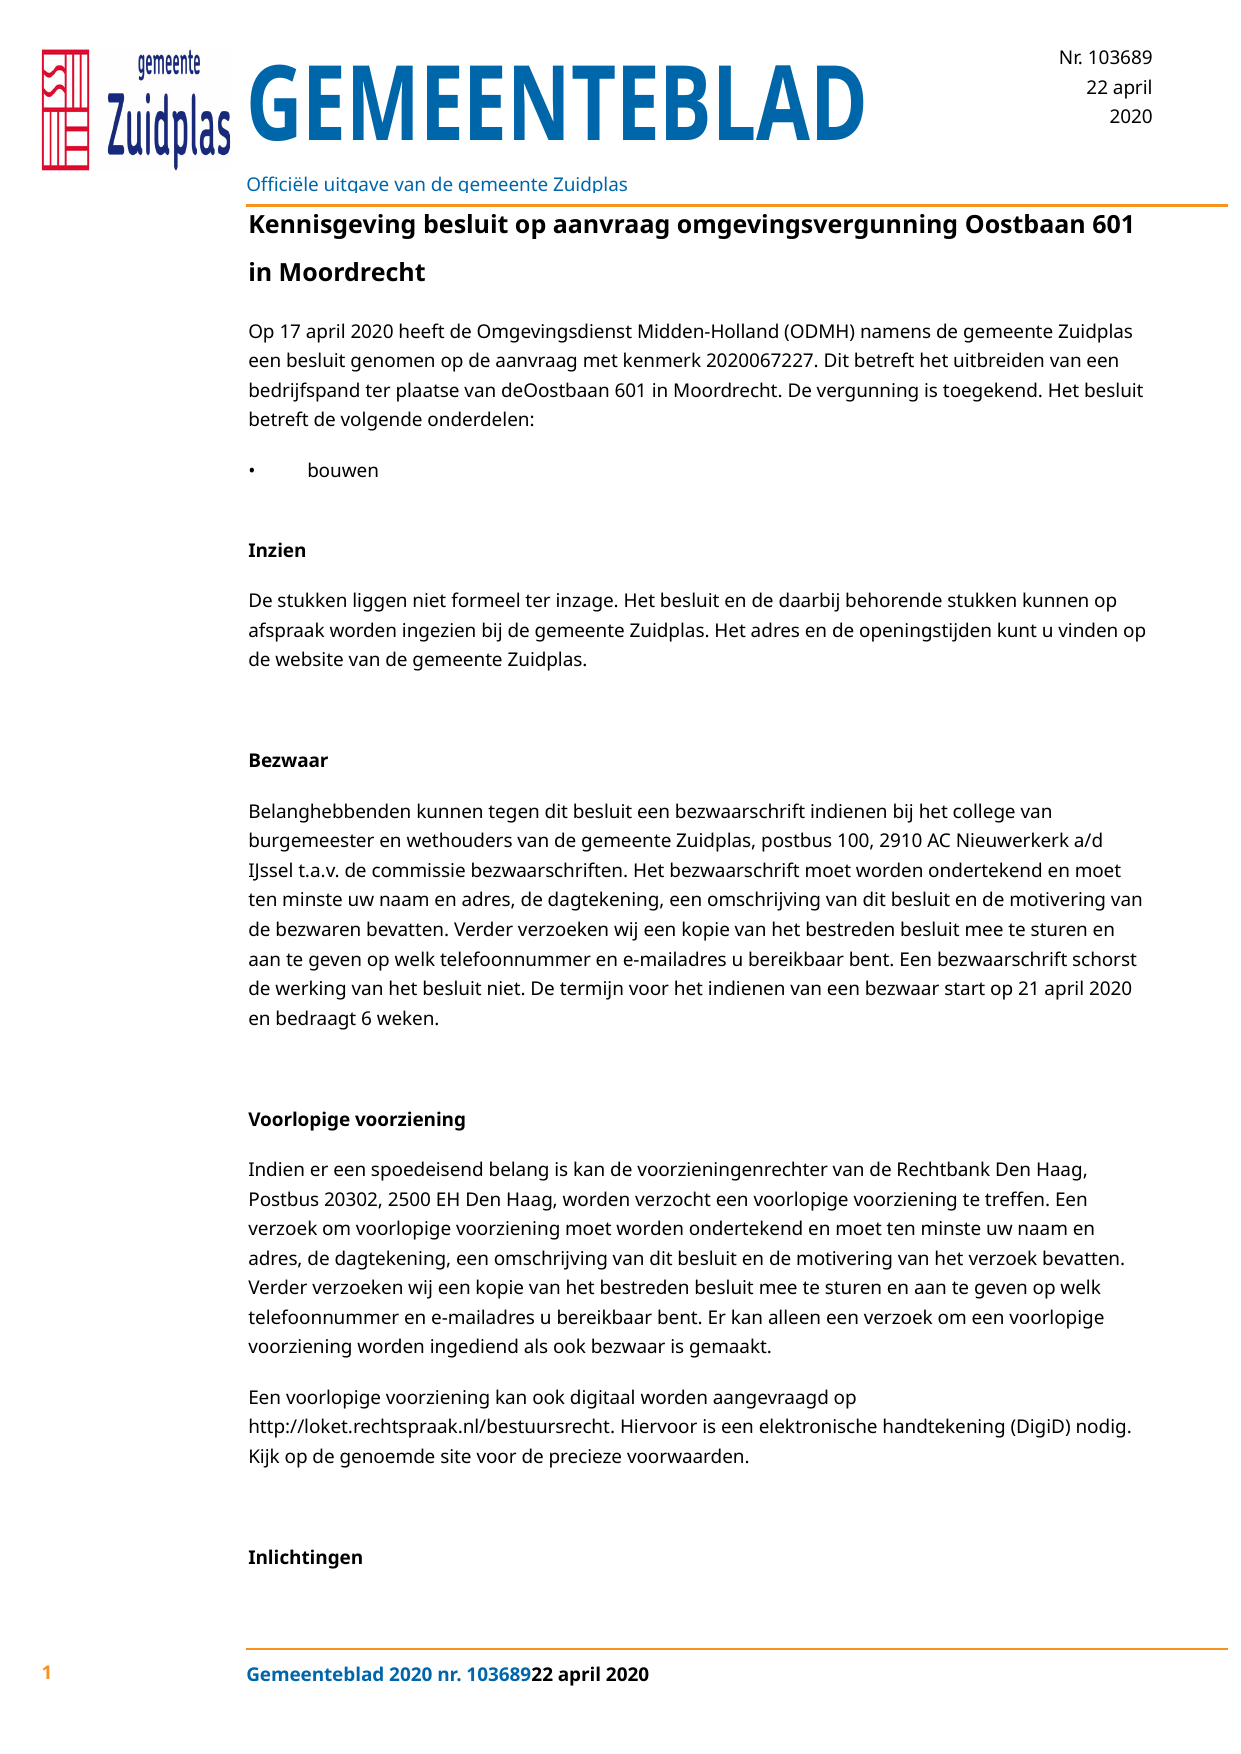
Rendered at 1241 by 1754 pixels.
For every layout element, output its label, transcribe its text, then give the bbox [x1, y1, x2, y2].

text Belanghebbenden kunnen tegen dit besluit een bezwaarschrift indienen bij het college van burgemeester en wethouders van de gemeente Zuidplas, postbus 100, 2910 AC Nieuwerkerk a/d IJssel t.a.v. de commissie bezwaarschriften. Het bezwaarschrift moet worden ondertekend en moet ten minste uw naam en adres, de dagtekening, een omschrijving van dit besluit en de motivering van de bezwaren bevatten. Verder verzoeken wij een kopie van het bestreden besluit mee te sturen en aan te geven op welk telefoonnummer en e-mailadres u bereikbaar bent. Een bezwaarschrift schorst de werking van het besluit niet. De termijn voor het indienen van een bezwaar start op 21 april 2020 en bedraagt 6 weken. [248, 798, 1152, 1031]
text Bezwaar [248, 747, 1152, 773]
text Op 17 april 2020 heeft de Omgevingsdienst Midden-Holland (ODMH) namens de gemeente Zuidplas een besluit genomen op de aanvraag met kenmerk 2020067227. Dit betreft het uitbreiden van een bedrijfspand ter plaatse van deOostbaan 601 in Moordrecht. De vergunning is toegekend. Het besluit betreft de volgende onderdelen: [248, 318, 1152, 432]
text Indien er een spoedeisend belang is kan de voorzieningenrechter van de Rechtbank Den Haag, Postbus 20302, 2500 EH Den Haag, worden verzocht een voorlopige voorziening te treffen. Een verzoek om voorlopige voorziening moet worden ondertekend en moet ten minste uw naam en adres, de dagtekening, een omschrijving van dit besluit en de motivering van het verzoek bevatten. Verder verzoeken wij een kopie van het bestreden besluit mee te sturen en aan te geven op welk telefoonnummer en e-mailadres u bereikbaar bent. Er kan alleen een verzoek om een voorlopige voorziening worden ingediend als ook bezwaar is gemaakt. [248, 1156, 1152, 1359]
text De stukken liggen niet formeel ter inzage. Het besluit en de daarbij behorende stukken kunnen op afspraak worden ingezien bij de gemeente Zuidplas. Het adres en de openingstijden kunt u vinden op de website van de gemeente Zuidplas. [248, 587, 1152, 672]
text Een voorlopige voorziening kan ook digitaal worden aangevraagd op http://loket.rechtspraak.nl/bestuursrecht. Hiervoor is een elektronische handtekening (DigiD) nodig. Kijk op de genoemde site voor de precieze voorwaarden. [248, 1384, 1152, 1469]
text Voorlopige voorziening [248, 1106, 1152, 1132]
text Kennisgeving besluit op aanvraag omgevingsvergunning Oostbaan 601 in Moordrecht [248, 207, 1152, 288]
picture [41, 47, 231, 172]
text Inlichtingen [248, 1544, 1152, 1570]
list bouwen [248, 457, 1152, 483]
text Inzien [248, 537, 1152, 563]
